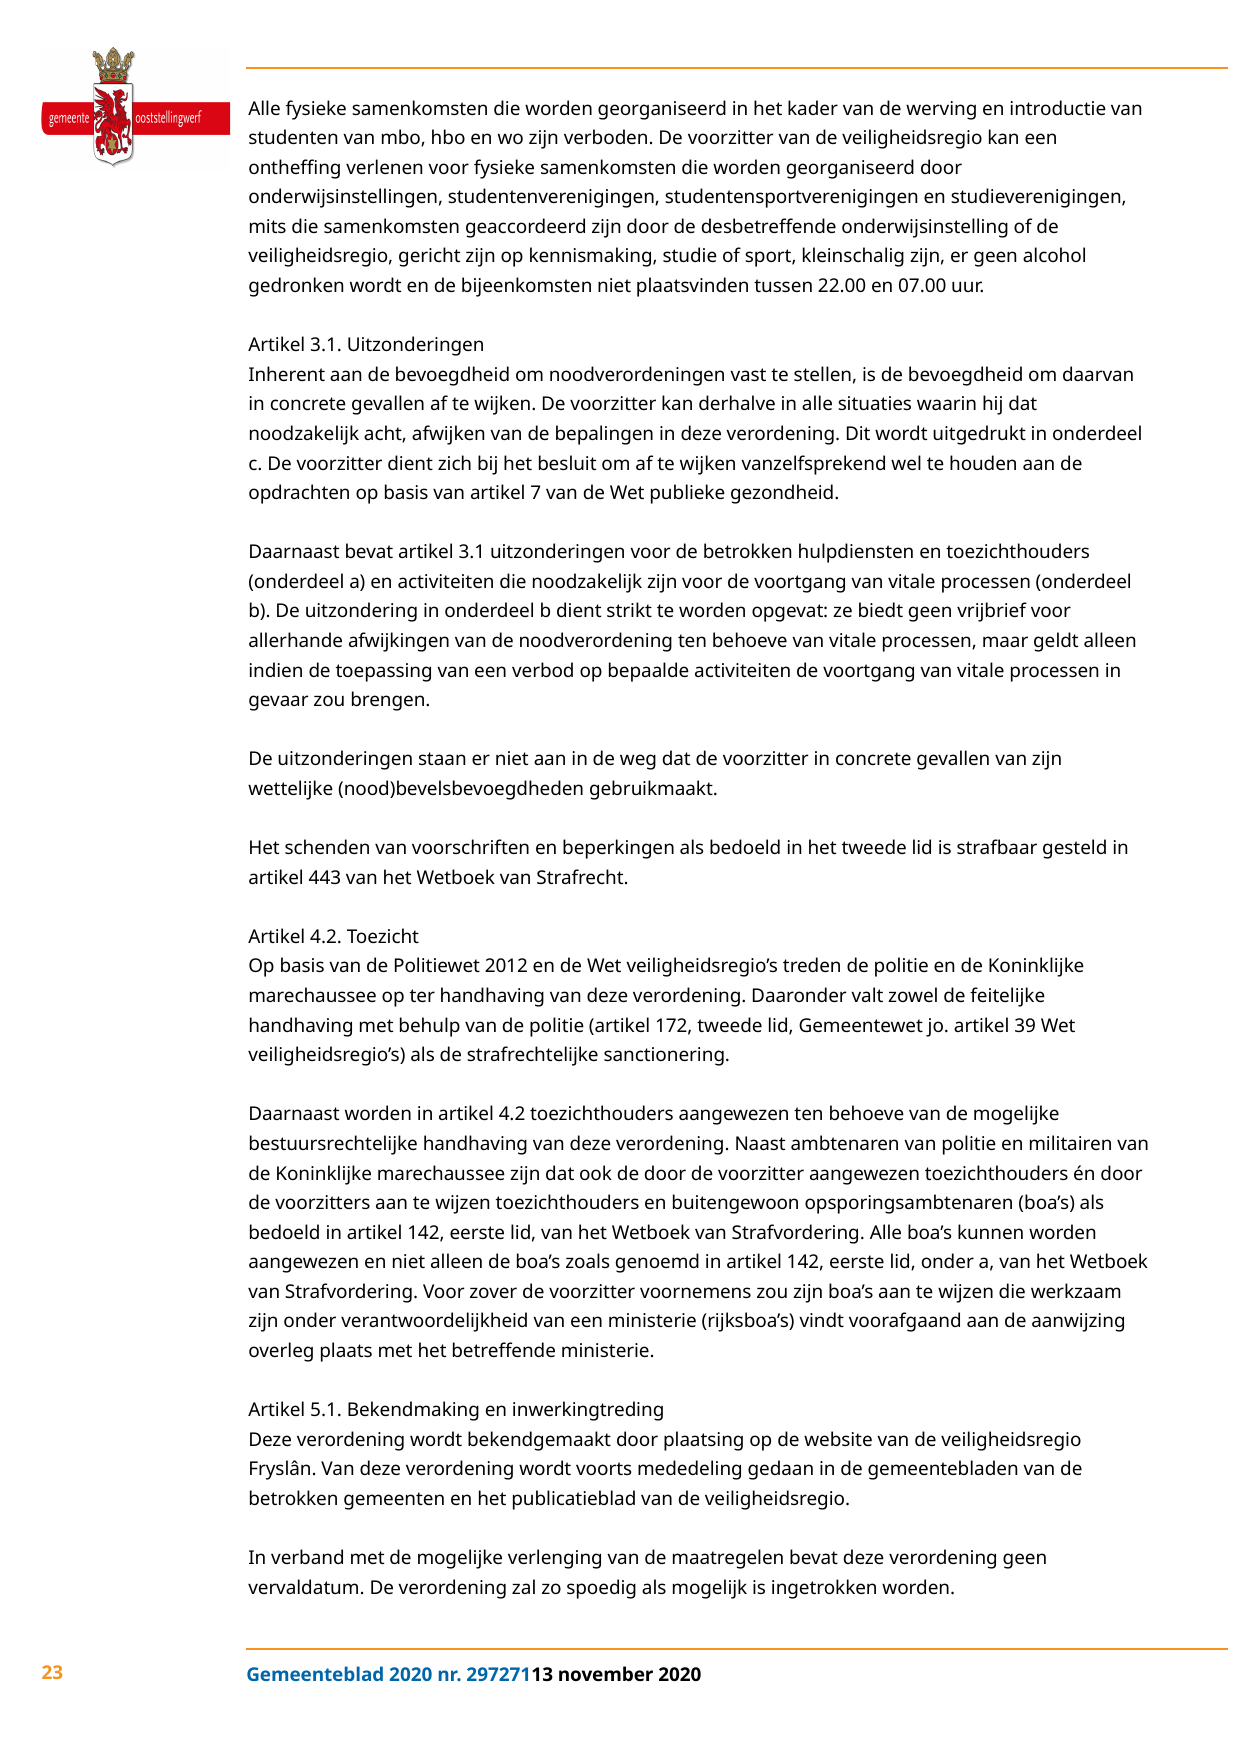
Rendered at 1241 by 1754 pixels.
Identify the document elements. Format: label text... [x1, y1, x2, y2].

text Het schenden van voorschriften en beperkingen als bedoeld in het tweede lid is strafbaar gesteld in artikel 443 van het Wetboek van Strafrecht. [248, 834, 1152, 890]
text Artikel 3.1. Uitzonderingen [248, 331, 1152, 357]
text Daarnaast bevat artikel 3.1 uitzonderingen voor de betrokken hulpdiensten en toezichthouders (onderdeel a) en activiteiten die noodzakelijk zijn voor de voortgang van vitale processen (onderdeel b). De uitzondering in onderdeel b dient strikt te worden opgevat: ze biedt geen vrijbrief voor allerhande afwijkingen van de noodverordening ten behoeve van vitale processen, maar geldt alleen indien de toepassing van een verbod op bepaalde activiteiten de voortgang van vitale processen in gevaar zou brengen. [248, 538, 1152, 712]
text De uitzonderingen staan er niet aan in de weg dat de voorzitter in concrete gevallen van zijn wettelijke (nood)bevelsbevoegdheden gebruikmaakt. [248, 746, 1152, 801]
text Artikel 5.1. Bekendmaking en inwerkingtreding [248, 1396, 1152, 1422]
text Deze verordening wordt bekendgemaakt door plaatsing op de website van de veiligheidsregio Fryslân. Van deze verordening wordt voorts mededeling gedaan in de gemeentebladen van de betrokken gemeenten en het publicatieblad van de veiligheidsregio. [248, 1426, 1152, 1511]
picture [41, 47, 231, 172]
text Op basis van de Politiewet 2012 en de Wet veiligheidsregio’s treden de politie en de Koninklijke marechaussee op ter handhaving van deze verordening. Daaronder valt zowel de feitelijke handhaving met behulp van de politie (artikel 172, tweede lid, Gemeentewet jo. artikel 39 Wet veiligheidsregio’s) als de strafrechtelijke sanctionering. [248, 953, 1152, 1067]
text Daarnaast worden in artikel 4.2 toezichthouders aangewezen ten behoeve van de mogelijke bestuursrechtelijke handhaving van deze verordening. Naast ambtenaren van politie en militairen van de Koninklijke marechaussee zijn dat ook de door de voorzitter aangewezen toezichthouders én door de voorzitters aan te wijzen toezichthouders en buitengewoon opsporingsambtenaren (boa’s) als bedoeld in artikel 142, eerste lid, van het Wetboek van Strafvordering. Alle boa’s kunnen worden aangewezen en niet alleen de boa’s zoals genoemd in artikel 142, eerste lid, onder a, van het Wetboek van Strafvordering. Voor zover de voorzitter voornemens zou zijn boa’s aan te wijzen die werkzaam zijn onder verantwoordelijkheid van een ministerie (rijksboa’s) vindt voorafgaand aan de aanwijzing overleg plaats met het betreffende ministerie. [248, 1101, 1152, 1363]
text In verband met de mogelijke verlenging van de maatregelen bevat deze verordening geen vervaldatum. De verordening zal zo spoedig als mogelijk is ingetrokken worden. [248, 1544, 1152, 1600]
text Artikel 4.2. Toezicht [248, 923, 1152, 949]
text Alle fysieke samenkomsten die worden georganiseerd in het kader van de werving en introductie van studenten van mbo, hbo en wo zijn verboden. De voorzitter van de veiligheidsregio kan een ontheffing verlenen voor fysieke samenkomsten die worden georganiseerd door onderwijsinstellingen, studentenverenigingen, studentensportverenigingen en studieverenigingen, mits die samenkomsten geaccordeerd zijn door de desbetreffende onderwijsinstelling of de veiligheidsregio, gericht zijn op kennismaking, studie of sport, kleinschalig zijn, er geen alcohol gedronken wordt en de bijeenkomsten niet plaatsvinden tussen 22.00 en 07.00 uur. [248, 95, 1152, 298]
text Inherent aan de bevoegdheid om noodverordeningen vast te stellen, is de bevoegdheid om daarvan in concrete gevallen af te wijken. De voorzitter kan derhalve in alle situaties waarin hij dat noodzakelijk acht, afwijken van de bepalingen in deze verordening. Dit wordt uitgedrukt in onderdeel c. De voorzitter dient zich bij het besluit om af te wijken vanzelfsprekend wel te houden aan de opdrachten op basis van artikel 7 van de Wet publieke gezondheid. [248, 361, 1152, 505]
